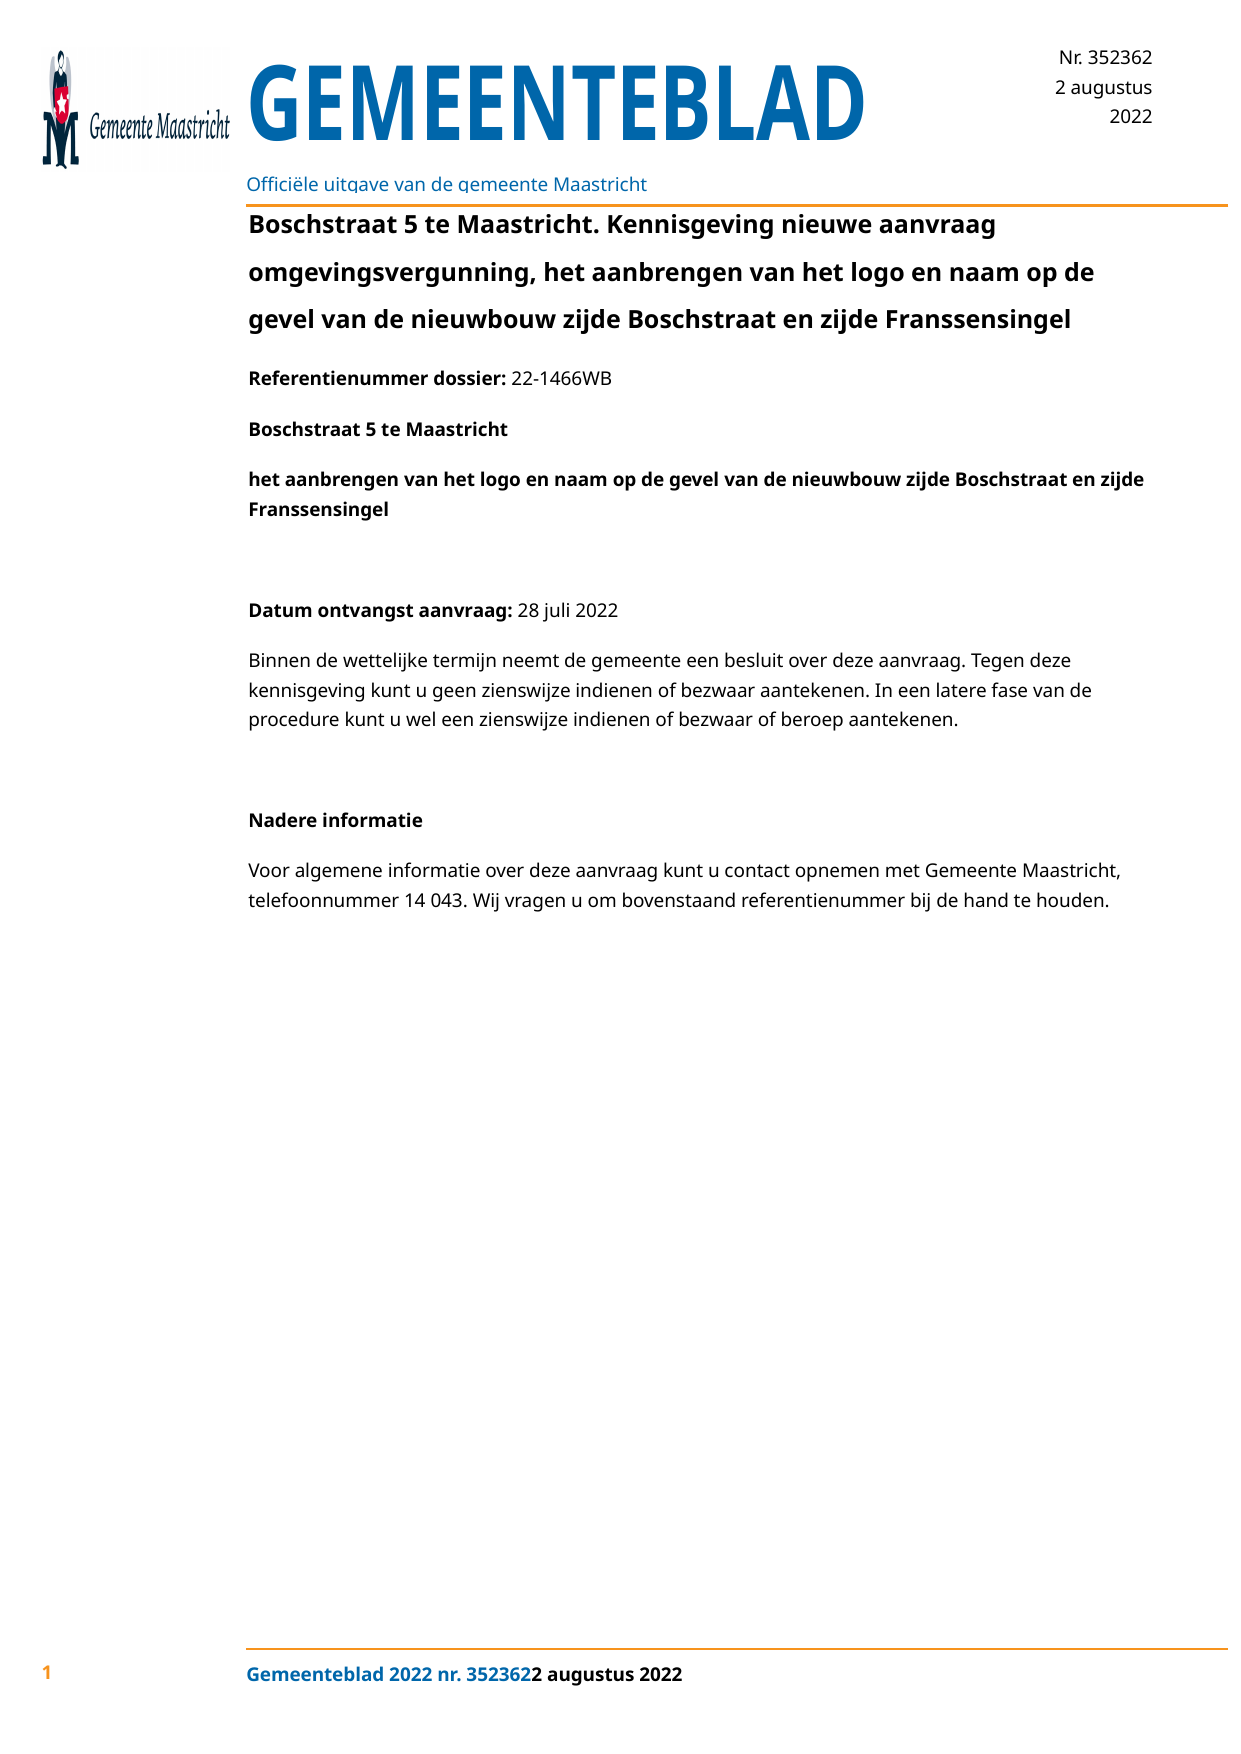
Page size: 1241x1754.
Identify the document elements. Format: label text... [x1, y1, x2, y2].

text Boschstraat 5 te Maastricht [248, 416, 1152, 442]
text Boschstraat 5 te Maastricht. Kennisgeving nieuwe aanvraag omgevingsvergunning, het aanbrengen van het logo en naam op de gevel van de nieuwbouw zijde Boschstraat en zijde Franssensingel [248, 207, 1152, 336]
text Nadere informatie [248, 807, 1152, 833]
text Referentienummer dossier: 22-1466WB [248, 366, 1152, 391]
text Binnen de wettelijke termijn neemt de gemeente een besluit over deze aanvraag. Tegen deze kennisgeving kunt u geen zienswijze indienen of bezwaar aantekenen. In een latere fase van de procedure kunt u wel een zienswijze indienen of bezwaar of beroep aantekenen. [248, 647, 1152, 732]
text het aanbrengen van het logo en naam op de gevel van de nieuwbouw zijde Boschstraat en zijde Franssensingel [248, 466, 1152, 522]
picture [41, 47, 231, 172]
text Voor algemene informatie over deze aanvraag kunt u contact opnemen met Gemeente Maastricht, telefoonnummer 14 043. Wij vragen u om bovenstaand referentienummer bij de hand te houden. [248, 858, 1152, 913]
text Datum ontvangst aanvraag: 28 juli 2022 [248, 597, 1152, 622]
